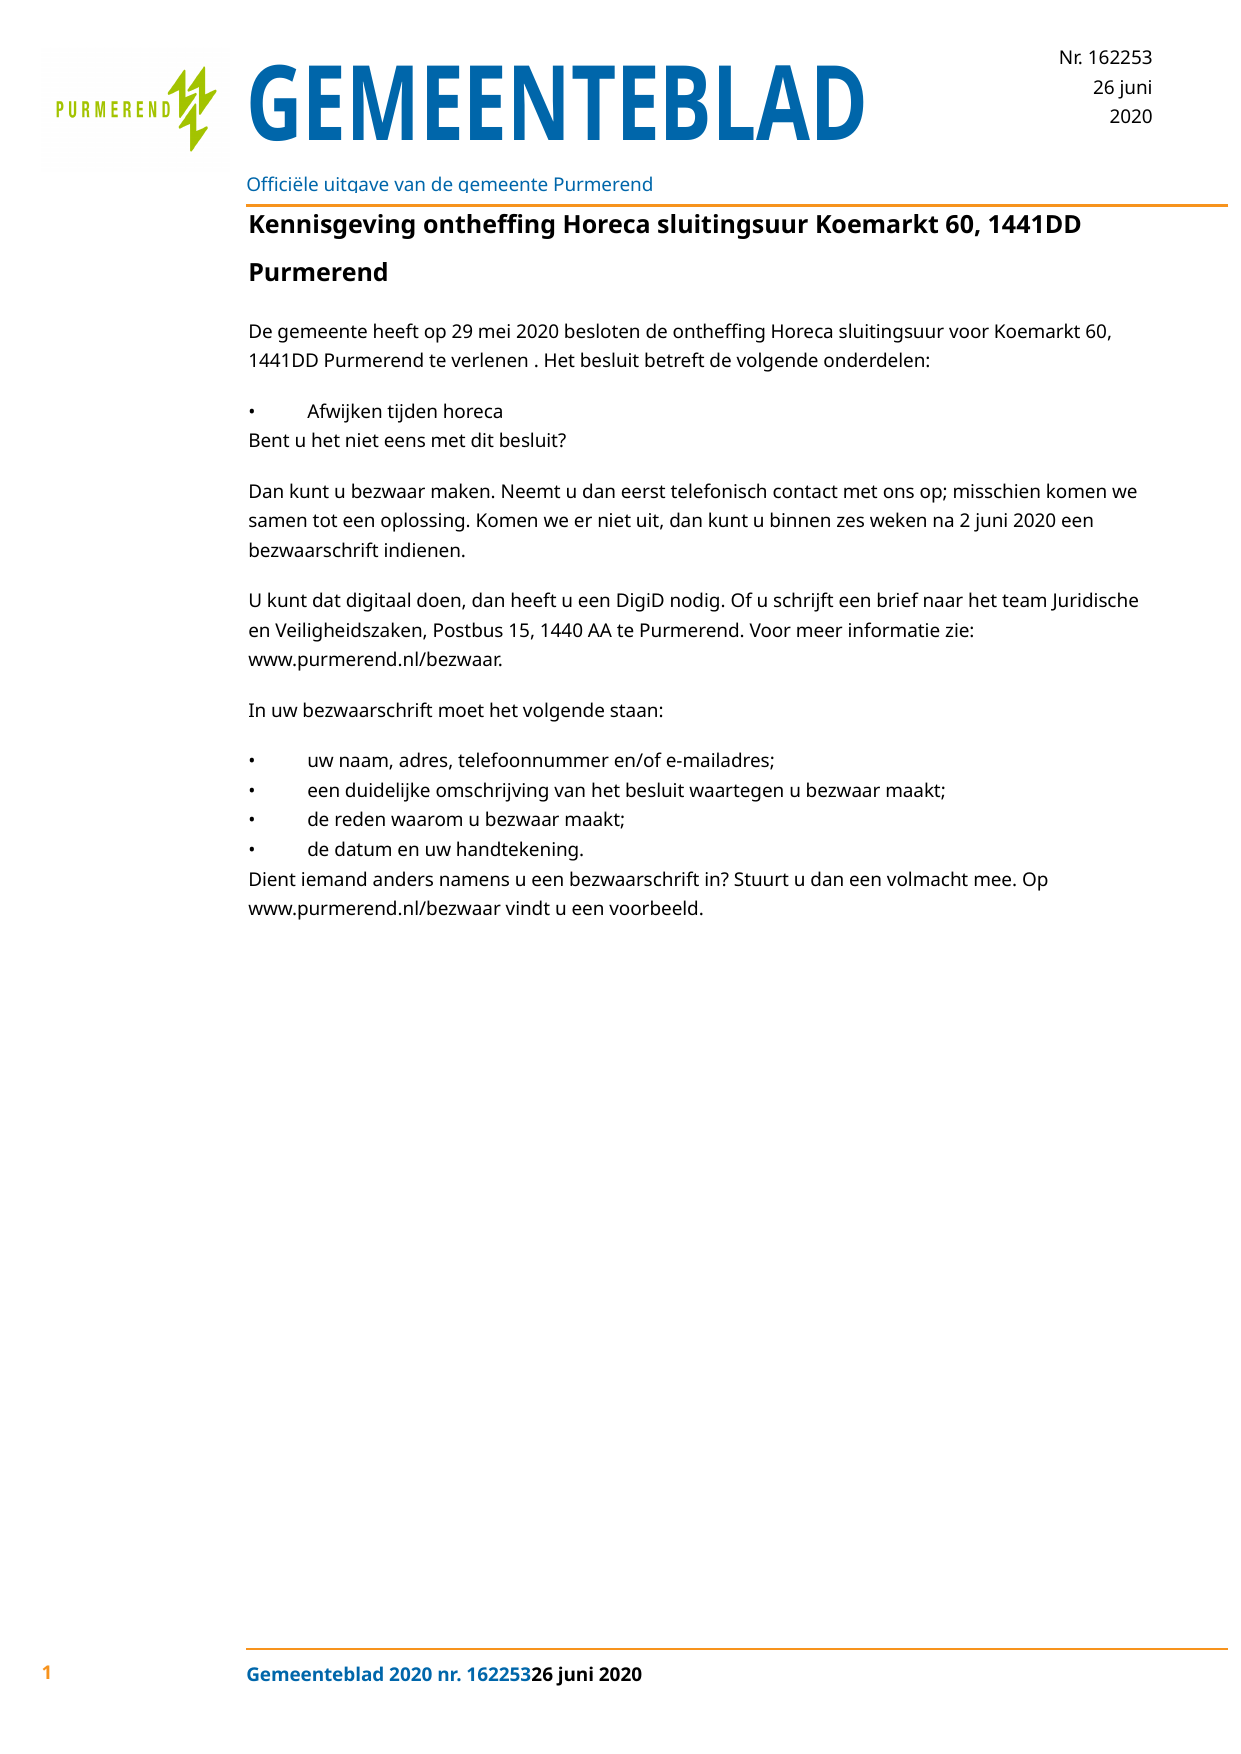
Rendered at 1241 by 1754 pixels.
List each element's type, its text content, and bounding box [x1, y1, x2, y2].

list Afwijken tijden horeca [248, 398, 1152, 424]
picture [41, 47, 231, 172]
text Dient iemand anders namens u een bezwaarschrift in? Stuurt u dan een volmacht mee. Op www.purmerend.nl/bezwaar vindt u een voorbeeld. [248, 866, 1152, 921]
list de datum en uw handtekening. [248, 836, 1152, 862]
text Bent u het niet eens met dit besluit? [248, 427, 1152, 453]
list de reden waarom u bezwaar maakt; [248, 807, 1152, 832]
text Kennisgeving ontheffing Horeca sluitingsuur Koemarkt 60, 1441DD Purmerend [248, 207, 1152, 288]
list een duidelijke omschrijving van het besluit waartegen u bezwaar maakt; [248, 777, 1152, 803]
text U kunt dat digitaal doen, dan heeft u een DigiD nodig. Of u schrijft een brief naar het team Juridische en Veiligheidszaken, Postbus 15, 1440 AA te Purmerend. Voor meer informatie zie: www.purmerend.nl/bezwaar. [248, 587, 1152, 672]
text In uw bezwaarschrift moet het volgende staan: [248, 697, 1152, 723]
list uw naam, adres, telefoonnummer en/of e-mailadres; [248, 747, 1152, 773]
text Dan kunt u bezwaar maken. Neemt u dan eerst telefonisch contact met ons op; misschien komen we samen tot een oplossing. Komen we er niet uit, dan kunt u binnen zes weken na 2 juni 2020 een bezwaarschrift indienen. [248, 478, 1152, 563]
text De gemeente heeft op 29 mei 2020 besloten de ontheffing Horeca sluitingsuur voor Koemarkt 60, 1441DD Purmerend te verlenen . Het besluit betreft de volgende onderdelen: [248, 318, 1152, 373]
